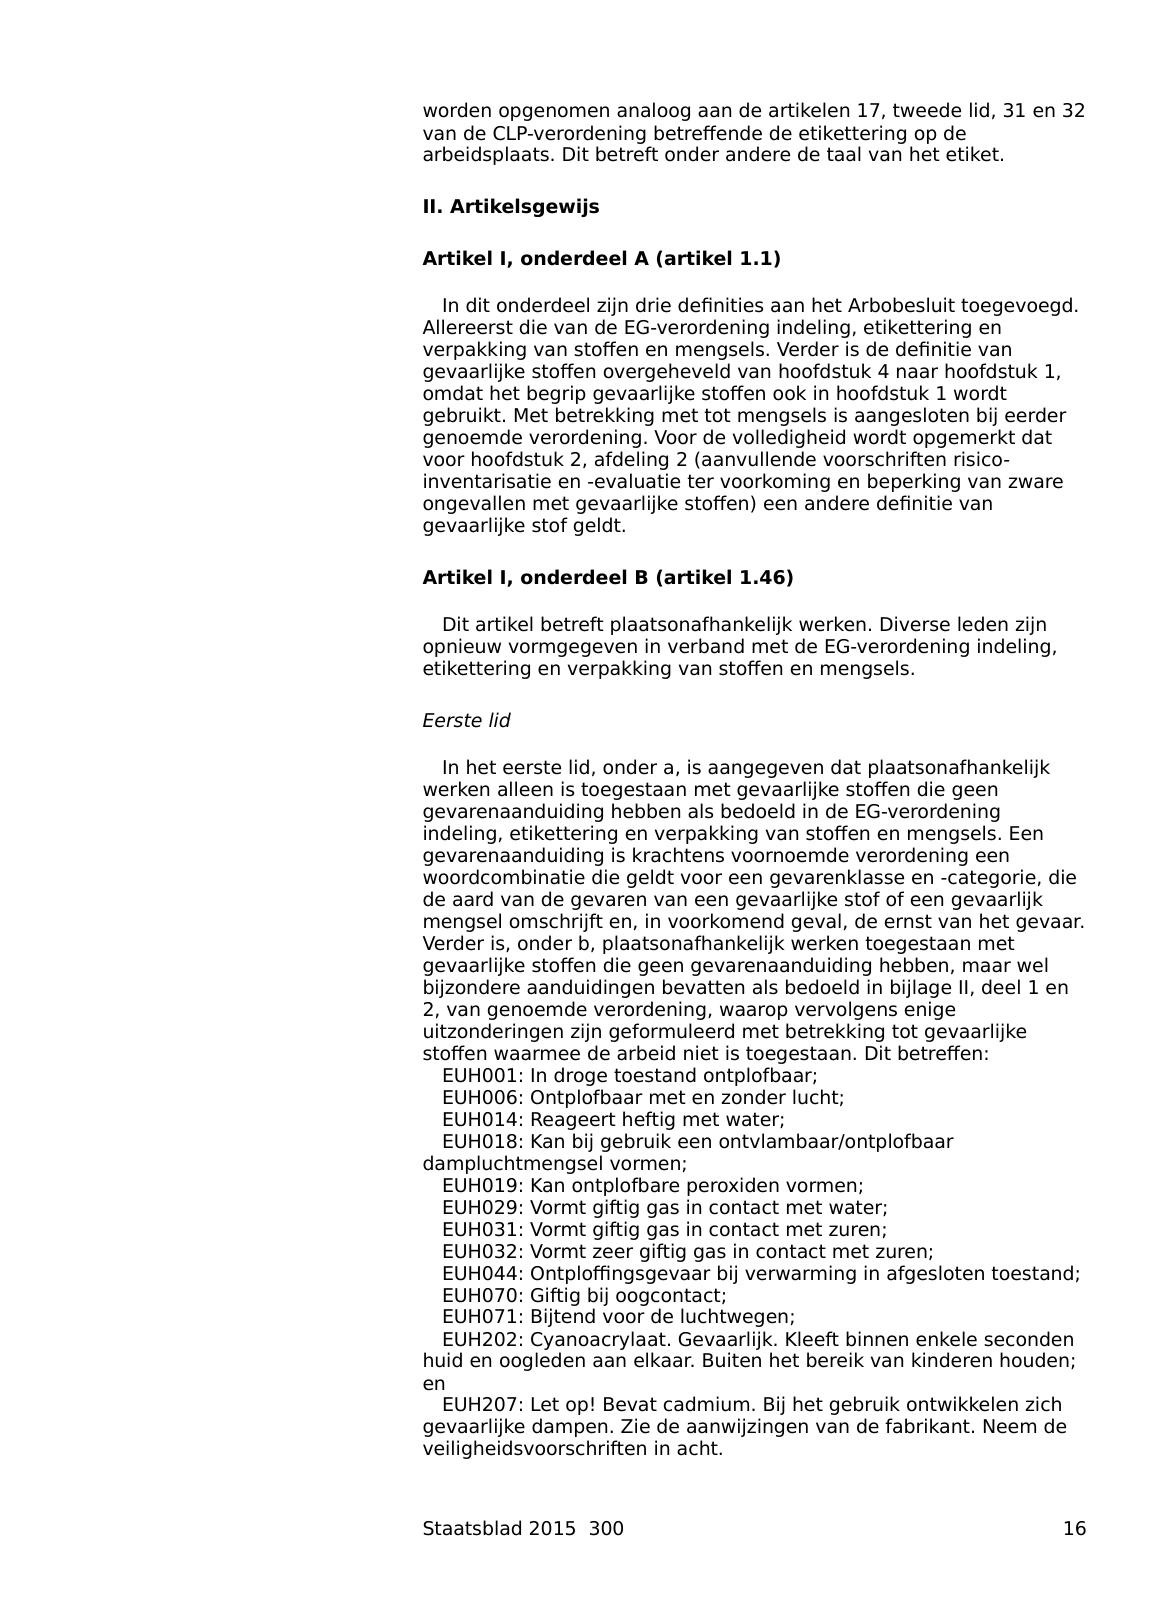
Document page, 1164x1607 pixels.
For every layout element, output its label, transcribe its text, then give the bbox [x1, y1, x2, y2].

text EUH014: Reageert heftig met water; [422, 1109, 1087, 1131]
text EUH202: Cyanoacrylaat. Gevaarlijk. Kleeft binnen enkele seconden huid en oogleden aan elkaar. Buiten het bereik van kinderen houden; en [422, 1328, 1087, 1394]
text EUH031: Vormt giftig gas in contact met zuren; [422, 1218, 1087, 1241]
text EUH071: Bijtend voor de luchtwegen; [422, 1306, 1087, 1328]
subtitle Artikel I, onderdeel A (artikel 1.1) [422, 248, 1087, 270]
text In dit onderdeel zijn drie definities aan het Arbobesluit toegevoegd. Allereerst die van de EG-verordening indeling, etikettering en verpakking van stoffen en mengsels. Verder is de definitie van gevaarlijke stoffen overgeheveld van hoofdstuk 4 naar hoofdstuk 1, omdat het begrip gevaarlijke stoffen ook in hoofdstuk 1 wordt gebruikt. Met betrekking met tot mengsels is aangesloten bij eerder genoemde verordening. Voor de volledigheid wordt opgemerkt dat voor hoofdstuk 2, afdeling 2 (aanvullende voorschriften risico-inventarisatie en -evaluatie ter voorkoming en beperking van zware ongevallen met gevaarlijke stoffen) een andere definitie van gevaarlijke stof geldt. [422, 295, 1087, 537]
text EUH207: Let op! Bevat cadmium. Bij het gebruik ontwikkelen zich gevaarlijke dampen. Zie de aanwijzingen van de fabrikant. Neem de veiligheidsvoorschriften in acht. [422, 1394, 1087, 1460]
text EUH029: Vormt giftig gas in contact met water; [422, 1197, 1087, 1218]
text In het eerste lid, onder a, is aangegeven dat plaatsonafhankelijk werken alleen is toegestaan met gevaarlijke stoffen die geen gevarenaanduiding hebben als bedoeld in de EG-verordening indeling, etikettering en verpakking van stoffen en mengsels. Een gevarenaanduiding is krachtens voornoemde verordening een woordcombinatie die geldt voor een gevarenklasse en -categorie, die de aard van de gevaren van een gevaarlijke stof of een gevaarlijk mengsel omschrijft en, in voorkomend geval, de ernst van het gevaar. Verder is, onder b, plaatsonafhankelijk werken toegestaan met gevaarlijke stoffen die geen gevarenaanduiding hebben, maar wel bijzondere aanduidingen bevatten als bedoeld in bijlage II, deel 1 en 2, van genoemde verordening, waarop vervolgens enige uitzonderingen zijn geformuleerd met betrekking tot gevaarlijke stoffen waarmee de arbeid niet is toegestaan. Dit betreffen: [422, 757, 1087, 1065]
text EUH044: Ontploffingsgevaar bij verwarming in afgesloten toestand; [422, 1262, 1087, 1284]
text EUH001: In droge toestand ontplofbaar; [422, 1065, 1087, 1087]
text EUH006: Ontplofbaar met en zonder lucht; [422, 1087, 1087, 1109]
text worden opgenomen analoog aan de artikelen 17, tweede lid, 31 en 32 van de CLP-verordening betreffende de etikettering op de arbeidsplaats. Dit betreft onder andere de taal van het etiket. [422, 100, 1087, 166]
text EUH032: Vormt zeer giftig gas in contact met zuren; [422, 1241, 1087, 1262]
text EUH018: Kan bij gebruik een ontvlambaar/ontplofbaar dampluchtmengsel vormen; [422, 1131, 1087, 1174]
text EUH070: Giftig bij oogcontact; [422, 1284, 1087, 1306]
subtitle II. Artikelsgewijs [422, 196, 1087, 218]
text Dit artikel betreft plaatsonafhankelijk werken. Diverse leden zijn opnieuw vormgegeven in verband met de EG-verordening indeling, etikettering en verpakking van stoffen en mengsels. [422, 614, 1087, 680]
text EUH019: Kan ontplofbare peroxiden vormen; [422, 1174, 1087, 1197]
subtitle Eerste lid [422, 710, 1087, 732]
subtitle Artikel I, onderdeel B (artikel 1.46) [422, 567, 1087, 589]
